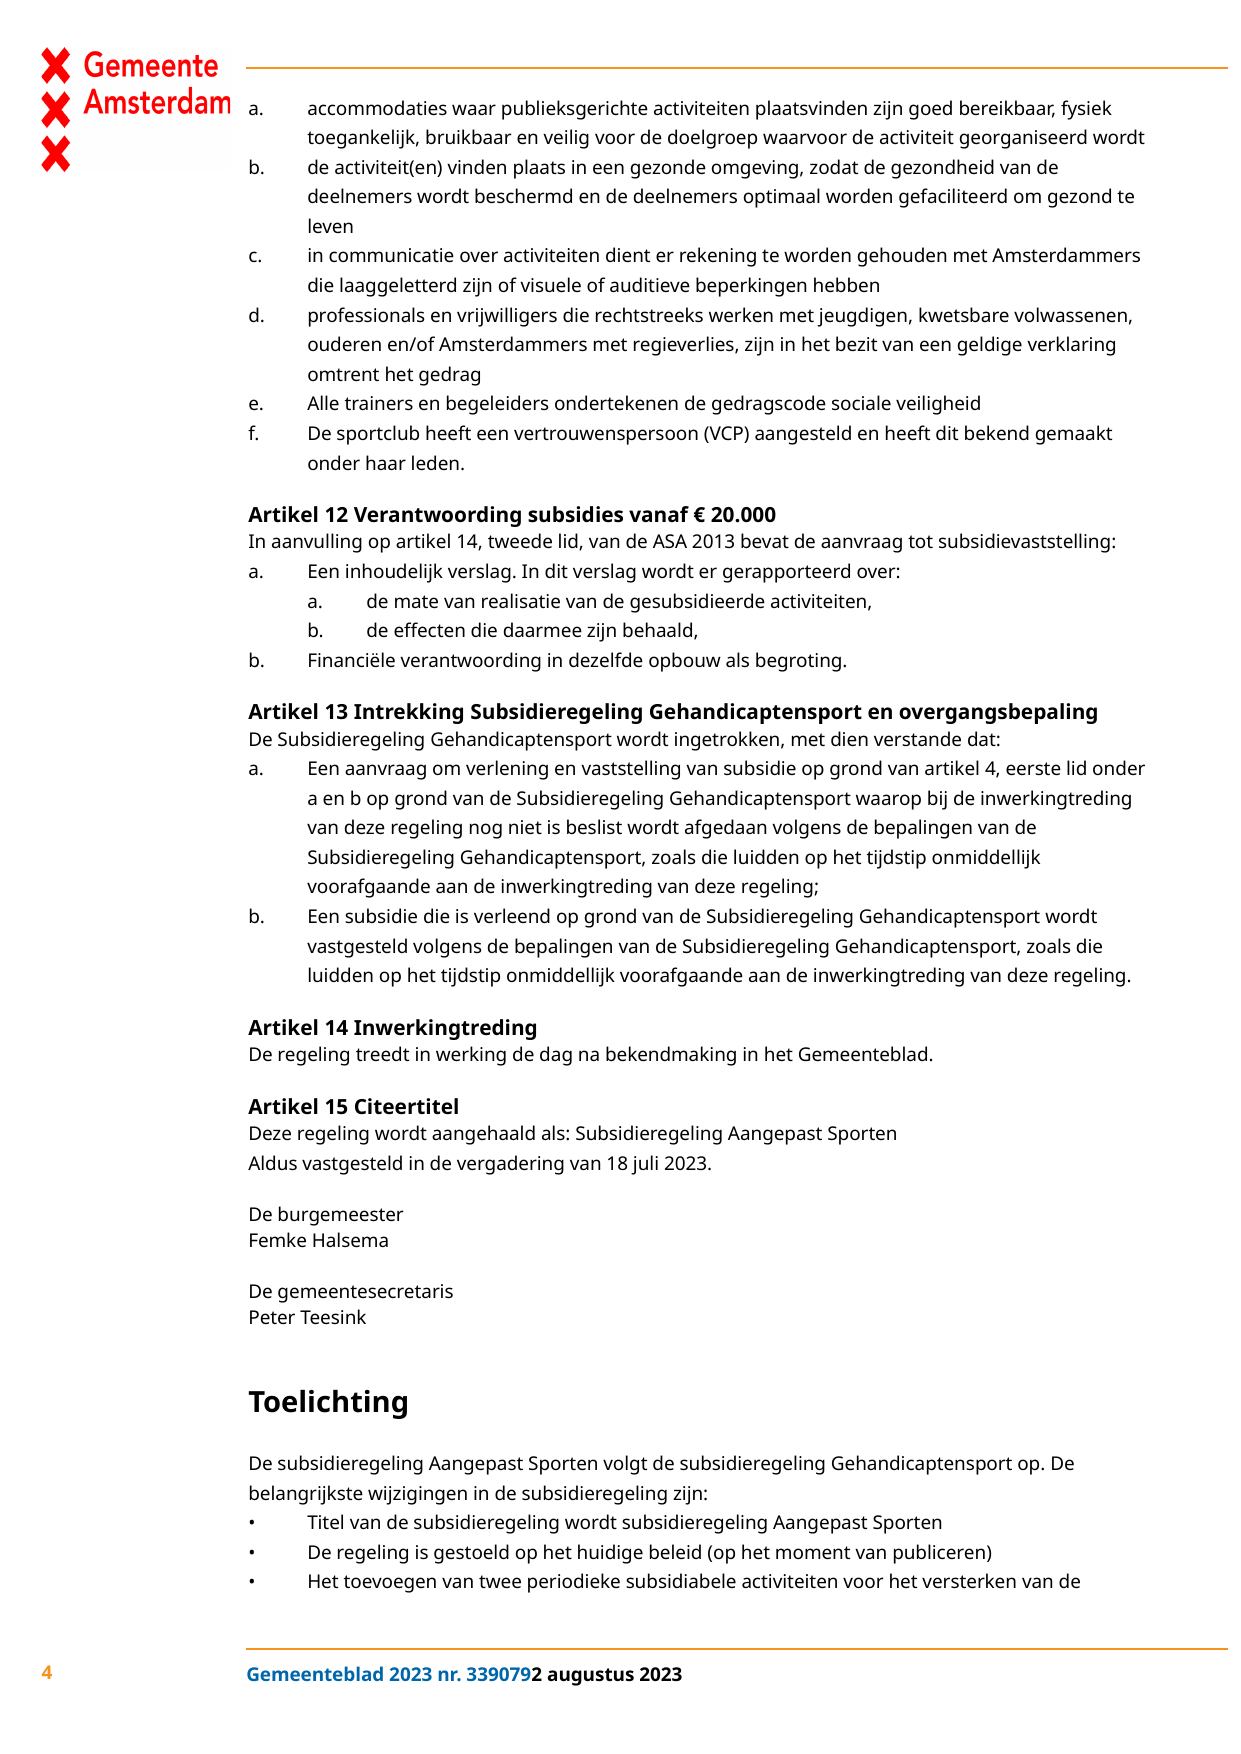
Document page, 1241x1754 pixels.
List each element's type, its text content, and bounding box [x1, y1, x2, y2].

text In aanvulling op artikel 14, tweede lid, van de ASA 2013 bevat de aanvraag tot subsidievaststelling: [248, 529, 1152, 554]
list Een subsidie die is verleend op grond van de Subsidieregeling Gehandicaptensport wordt vastgesteld volgens de bepalingen van de Subsidieregeling Gehandicaptensport, zoals die luidden op het tijdstip onmiddellijk voorafgaande aan de inwerkingtreding van deze regeling. [248, 903, 1152, 988]
text Femke Halsema [248, 1227, 1152, 1253]
list professionals en vrijwilligers die rechtstreeks werken met jeugdigen, kwetsbare volwassenen, ouderen en/of Amsterdammers met regieverlies, zijn in het bezit van een geldige verklaring omtrent het gedrag [248, 302, 1152, 387]
text Artikel 14 Inwerkingtreding [248, 1013, 1152, 1041]
text De regeling treedt in werking de dag na bekendmaking in het Gemeenteblad. [248, 1041, 1152, 1067]
text Artikel 12 Verantwoording subsidies vanaf € 20.000 [248, 500, 1152, 529]
list Alle trainers en begeleiders ondertekenen de gedragscode sociale veiligheid [248, 391, 1152, 416]
text De gemeentesecretaris [248, 1278, 1152, 1304]
text Artikel 15 Citeertitel [248, 1092, 1152, 1120]
list Titel van de subsidieregeling wordt subsidieregeling Aangepast Sporten [248, 1509, 1152, 1535]
text Deze regeling wordt aangehaald als: Subsidieregeling Aangepast Sporten [248, 1120, 1152, 1146]
text Aldus vastgesteld in de vergadering van 18 juli 2023. [248, 1150, 1152, 1176]
text De subsidieregeling Aangepast Sporten volgt de subsidieregeling Gehandicaptensport op. De belangrijkste wijzigingen in de subsidieregeling zijn: [248, 1450, 1152, 1506]
list Het toevoegen van twee periodieke subsidiabele activiteiten voor het versterken van de [248, 1568, 1152, 1594]
list Een inhoudelijk verslag. In dit verslag wordt er gerapporteerd over: [248, 558, 1152, 584]
text De burgemeester [248, 1201, 1152, 1227]
text De Subsidieregeling Gehandicaptensport wordt ingetrokken, met dien verstande dat: [248, 726, 1152, 752]
list Een aanvraag om verlening en vaststelling van subsidie op grond van artikel 4, eerste lid onder a en b op grond van de Subsidieregeling Gehandicaptensport waarop bij de inwerkingtreding van deze regeling nog niet is beslist wordt afgedaan volgens de bepalingen van de Subsidieregeling Gehandicaptensport, zoals die luidden op het tijdstip onmiddellijk voorafgaande aan de inwerkingtreding van deze regeling; [248, 755, 1152, 899]
list De regeling is gestoeld op het huidige beleid (op het moment van publiceren) [248, 1539, 1152, 1565]
picture [41, 47, 231, 172]
list in communicatie over activiteiten dient er rekening te worden gehouden met Amsterdammers die laaggeletterd zijn of visuele of auditieve beperkingen hebben [248, 243, 1152, 298]
list de mate van realisatie van de gesubsidieerde activiteiten, [307, 588, 1152, 613]
text Artikel 13 Intrekking Subsidieregeling Gehandicaptensport en overgangsbepaling [248, 697, 1152, 726]
text Peter Teesink [248, 1304, 1152, 1330]
list De sportclub heeft een vertrouwenspersoon (VCP) aangesteld en heeft dit bekend gemaakt onder haar leden. [248, 420, 1152, 476]
list de activiteit(en) vinden plaats in een gezonde omgeving, zodat de gezondheid van de deelnemers wordt beschermd en de deelnemers optimaal worden gefaciliteerd om gezond te leven [248, 154, 1152, 239]
list de effecten die daarmee zijn behaald, [307, 617, 1152, 643]
text Toelichting [248, 1381, 1152, 1421]
list Financiële verantwoording in dezelfde opbouw als begroting. [248, 647, 1152, 673]
list accommodaties waar publieksgerichte activiteiten plaatsvinden zijn goed bereikbaar, fysiek toegankelijk, bruikbaar en veilig voor de doelgroep waarvoor de activiteit georganiseerd wordt [248, 95, 1152, 150]
